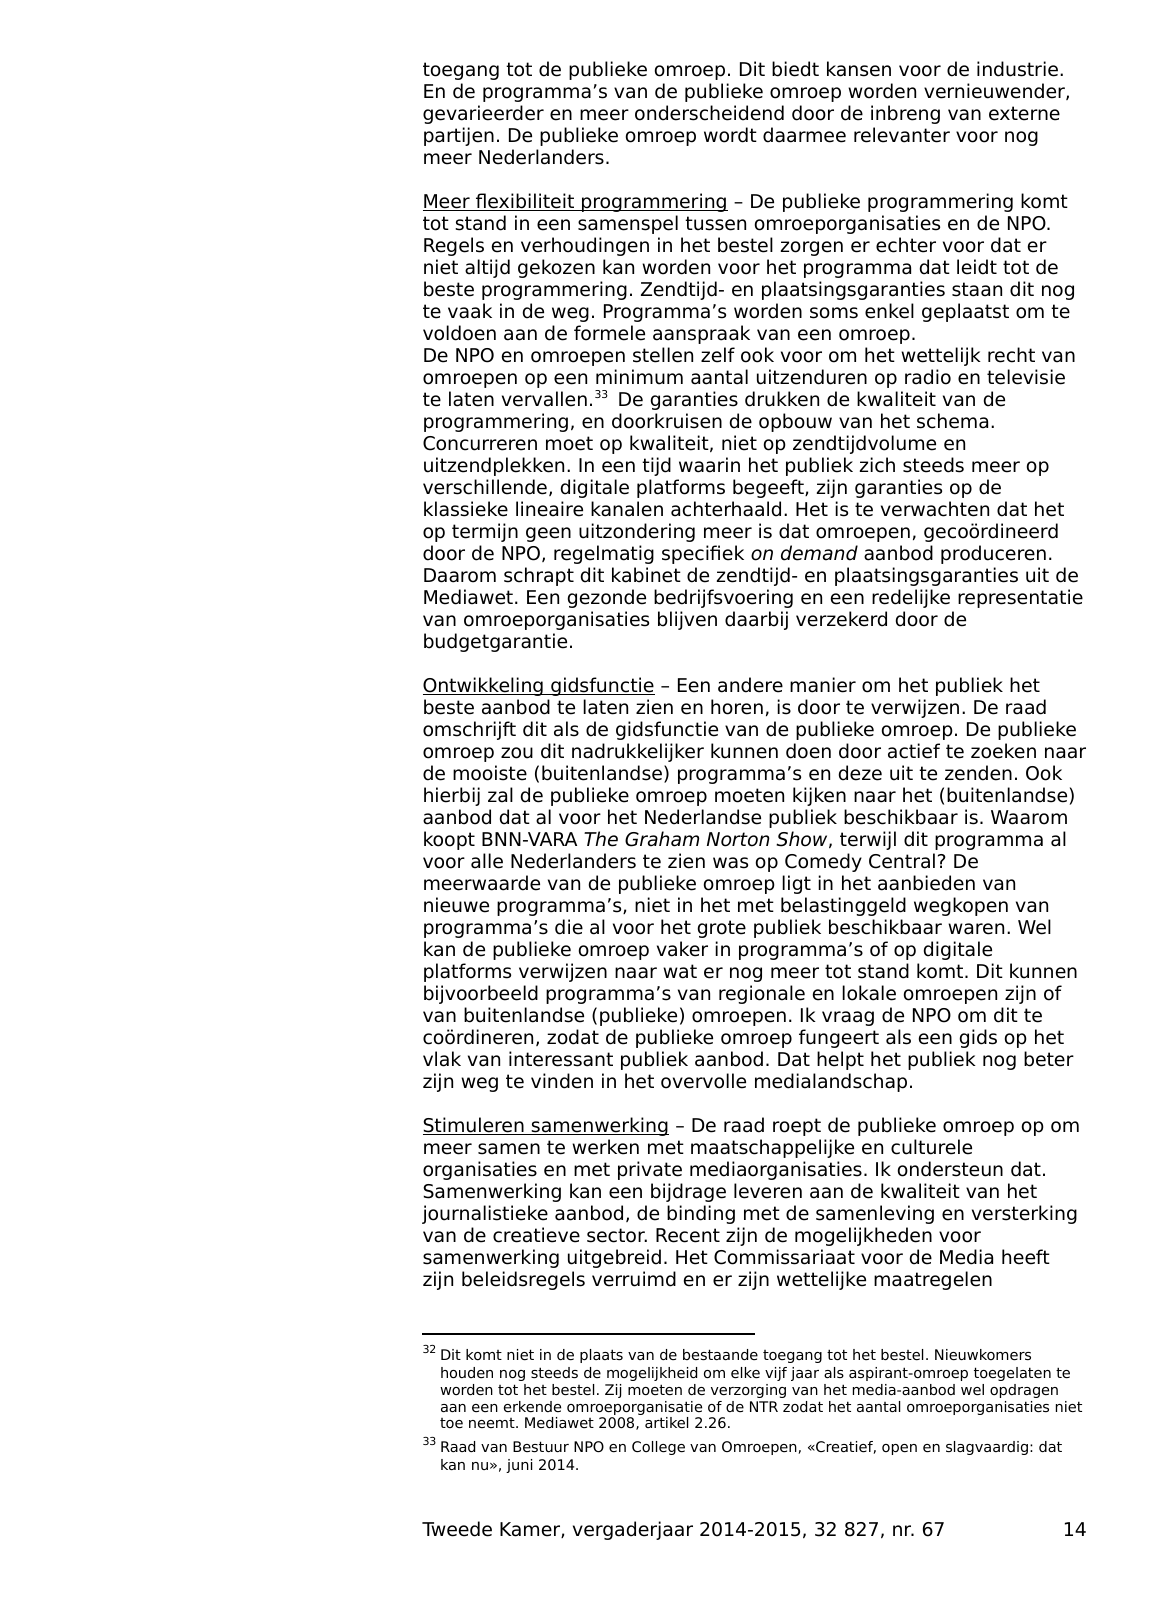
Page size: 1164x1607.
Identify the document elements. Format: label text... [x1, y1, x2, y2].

text De NPO en omroepen stellen zelf ook voor om het wettelijk recht van omroepen op een minimum aantal uitzenduren op radio en televisie te laten vervallen. De garanties drukken de kwaliteit van de programmering, en doorkruisen de opbouw van het schema. Concurreren moet op kwaliteit, niet op zendtijdvolume en uitzendplekken. In een tijd waarin het publiek zich steeds meer op verschillende, digitale platforms begeeft, zijn garanties op de klassieke lineaire kanalen achterhaald. Het is te verwachten dat het op termijn geen uitzondering meer is dat omroepen, gecoördineerd door de NPO, regelmatig specifiek on demand aanbod produceren. Daarom schrapt dit kabinet de zendtijd- en plaatsingsgaranties uit de Mediawet. Een gezonde bedrijfsvoering en een redelijke representatie van omroeporganisaties blijven daarbij verzekerd door de budgetgarantie. [422, 345, 1087, 653]
text Dit komt niet in de plaats van de bestaande toegang tot het bestel. Nieuwkomers houden nog steeds de mogelijkheid om elke vijf jaar als aspirant-omroep toegelaten te worden tot het bestel. Zij moeten de verzorging van het media-aanbod wel opdragen aan een erkende omroeporganisatie of de NTR zodat het aantal omroeporganisaties niet toe neemt. Mediawet 2008, artikel 2.26. [422, 1343, 1087, 1432]
text toegang tot de publieke omroep. Dit biedt kansen voor de industrie. En de programma’s van de publieke omroep worden vernieuwender, gevarieerder en meer onderscheidend door de inbreng van externe partijen. De publieke omroep wordt daarmee relevanter voor nog meer Nederlanders. [422, 59, 1087, 169]
text Ontwikkeling gidsfunctie – Een andere manier om het publiek het beste aanbod te laten zien en horen, is door te verwijzen. De raad omschrijft dit als de gidsfunctie van de publieke omroep. De publieke omroep zou dit nadrukkelijker kunnen doen door actief te zoeken naar de mooiste (buitenlandse) programma’s en deze uit te zenden. Ook hierbij zal de publieke omroep moeten kijken naar het (buitenlandse) aanbod dat al voor het Nederlandse publiek beschikbaar is. Waarom koopt BNN-VARA The Graham Norton Show, terwijl dit programma al voor alle Nederlanders te zien was op Comedy Central? De meerwaarde van de publieke omroep ligt in het aanbieden van nieuwe programma’s, niet in het met belastinggeld wegkopen van programma’s die al voor het grote publiek beschikbaar waren. Wel kan de publieke omroep vaker in programma’s of op digitale platforms verwijzen naar wat er nog meer tot stand komt. Dit kunnen bijvoorbeeld programma’s van regionale en lokale omroepen zijn of van buitenlandse (publieke) omroepen. Ik vraag de NPO om dit te coördineren, zodat de publieke omroep fungeert als een gids op het vlak van interessant publiek aanbod. Dat helpt het publiek nog beter zijn weg te vinden in het overvolle medialandschap. [422, 675, 1087, 1092]
text Raad van Bestuur NPO en College van Omroepen, «Creatief, open en slagvaardig: dat kan nu», juni 2014. [422, 1435, 1087, 1474]
text Stimuleren samenwerking – De raad roept de publieke omroep op om meer samen te werken met maatschappelijke en culturele organisaties en met private mediaorganisaties. Ik ondersteun dat. Samenwerking kan een bijdrage leveren aan de kwaliteit van het journalistieke aanbod, de binding met de samenleving en versterking van de creatieve sector. Recent zijn de mogelijkheden voor samenwerking uitgebreid. Het Commissariaat voor de Media heeft zijn beleidsregels verruimd en er zijn wettelijke maatregelen [422, 1115, 1087, 1291]
text Meer flexibiliteit programmering – De publieke programmering komt tot stand in een samenspel tussen omroeporganisaties en de NPO. Regels en verhoudingen in het bestel zorgen er echter voor dat er niet altijd gekozen kan worden voor het programma dat leidt tot de beste programmering. Zendtijd- en plaatsingsgaranties staan dit nog te vaak in de weg. Programma’s worden soms enkel geplaatst om te voldoen aan de formele aanspraak van een omroep. [422, 191, 1087, 345]
